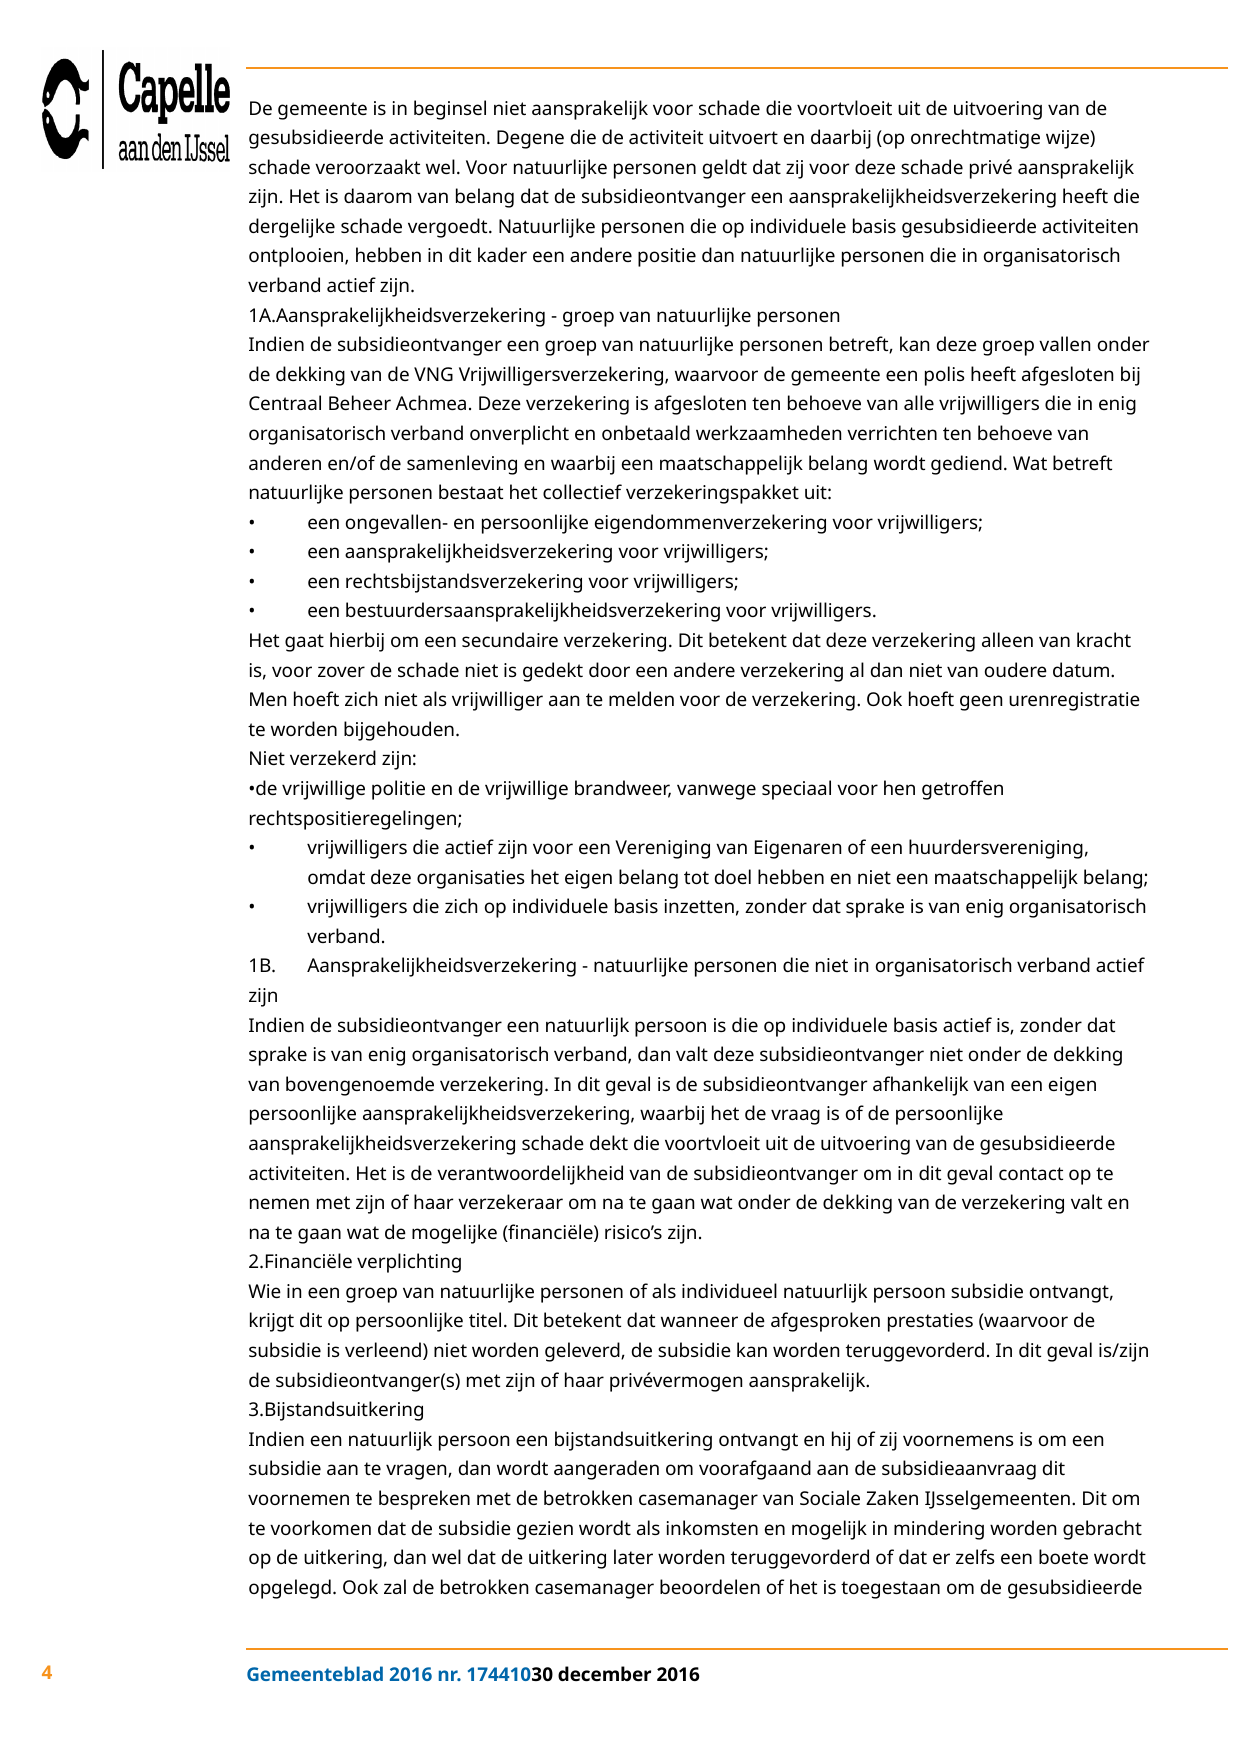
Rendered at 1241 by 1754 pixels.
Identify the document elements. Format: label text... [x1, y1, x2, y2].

list een aansprakelijkheidsverzekering voor vrijwilligers; [248, 538, 1152, 564]
text 2.Financiële verplichting [248, 1248, 1152, 1274]
list een rechtsbijstandsverzekering voor vrijwilligers; [248, 568, 1152, 594]
text Wie in een groep van natuurlijke personen of als individueel natuurlijk persoon subsidie ontvangt, krijgt dit op persoonlijke titel. Dit betekent dat wanneer de afgesproken prestaties (waarvoor de subsidie is verleend) niet worden geleverd, de subsidie kan worden teruggevorderd. In dit geval is/zijn de subsidieontvanger(s) met zijn of haar privévermogen aansprakelijk. [248, 1278, 1152, 1393]
list een bestuurdersaansprakelijkheidsverzekering voor vrijwilligers. [248, 598, 1152, 623]
text De gemeente is in beginsel niet aansprakelijk voor schade die voortvloeit uit de uitvoering van de gesubsidieerde activiteiten. Degene die de activiteit uitvoert en daarbij (op onrechtmatige wijze) schade veroorzaakt wel. Voor natuurlijke personen geldt dat zij voor deze schade privé aansprakelijk zijn. Het is daarom van belang dat de subsidieontvanger een aansprakelijkheidsverzekering heeft die dergelijke schade vergoedt. Natuurlijke personen die op individuele basis gesubsidieerde activiteiten ontplooien, hebben in dit kader een andere positie dan natuurlijke personen die in organisatorisch verband actief zijn. [248, 95, 1152, 298]
text Indien een natuurlijk persoon een bijstandsuitkering ontvangt en hij of zij voornemens is om een subsidie aan te vragen, dan wordt aangeraden om voorafgaand aan de subsidieaanvraag dit voornemen te bespreken met de betrokken casemanager van Sociale Zaken IJsselgemeenten. Dit om te voorkomen dat de subsidie gezien wordt als inkomsten en mogelijk in mindering worden gebracht op de uitkering, dan wel dat de uitkering later worden teruggevorderd of dat er zelfs een boete wordt opgelegd. Ook zal de betrokken casemanager beoordelen of het is toegestaan om de gesubsidieerde [248, 1426, 1152, 1600]
text Niet verzekerd zijn: [248, 746, 1152, 771]
text •de vrijwillige politie en de vrijwillige brandweer, vanwege speciaal voor hen getroffen [248, 775, 1152, 801]
list vrijwilligers die actief zijn voor een Vereniging van Eigenaren of een huurdersvereniging, omdat deze organisaties het eigen belang tot doel hebben en niet een maatschappelijk belang; [248, 834, 1152, 890]
text Men hoeft zich niet als vrijwilliger aan te melden voor de verzekering. Ook hoeft geen urenregistratie te worden bijgehouden. [248, 686, 1152, 742]
text Het gaat hierbij om een secundaire verzekering. Dit betekent dat deze verzekering alleen van kracht is, voor zover de schade niet is gedekt door een andere verzekering al dan niet van oudere datum. [248, 627, 1152, 683]
text Indien de subsidieontvanger een groep van natuurlijke personen betreft, kan deze groep vallen onder de dekking van de VNG Vrijwilligersverzekering, waarvoor de gemeente een polis heeft afgesloten bij Centraal Beheer Achmea. Deze verzekering is afgesloten ten behoeve van alle vrijwilligers die in enig organisatorisch verband onverplicht en onbetaald werkzaamheden verrichten ten behoeve van anderen en/of de samenleving en waarbij een maatschappelijk belang wordt gediend. Wat betreft natuurlijke personen bestaat het collectief verzekeringspakket uit: [248, 331, 1152, 505]
text rechtspositieregelingen; [248, 805, 1152, 831]
text 1A.Aansprakelijkheidsverzekering - groep van natuurlijke personen [248, 302, 1152, 328]
text zijn [248, 982, 1152, 1008]
text 3.Bijstandsuitkering [248, 1396, 1152, 1422]
text Indien de subsidieontvanger een natuurlijk persoon is die op individuele basis actief is, zonder dat sprake is van enig organisatorisch verband, dan valt deze subsidieontvanger niet onder de dekking van bovengenoemde verzekering. In dit geval is de subsidieontvanger afhankelijk van een eigen persoonlijke aansprakelijkheidsverzekering, waarbij het de vraag is of de persoonlijke aansprakelijkheidsverzekering schade dekt die voortvloeit uit de uitvoering van de gesubsidieerde activiteiten. Het is de verantwoordelijkheid van de subsidieontvanger om in dit geval contact op te nemen met zijn of haar verzekeraar om na te gaan wat onder de dekking van de verzekering valt en na te gaan wat de mogelijke (financiële) risico’s zijn. [248, 1012, 1152, 1245]
list vrijwilligers die zich op individuele basis inzetten, zonder dat sprake is van enig organisatorisch verband. [248, 893, 1152, 949]
list een ongevallen- en persoonlijke eigendommenverzekering voor vrijwilligers; [248, 509, 1152, 535]
list Aansprakelijkheidsverzekering - natuurlijke personen die niet in organisatorisch verband actief [248, 953, 1152, 978]
picture [41, 47, 231, 172]
